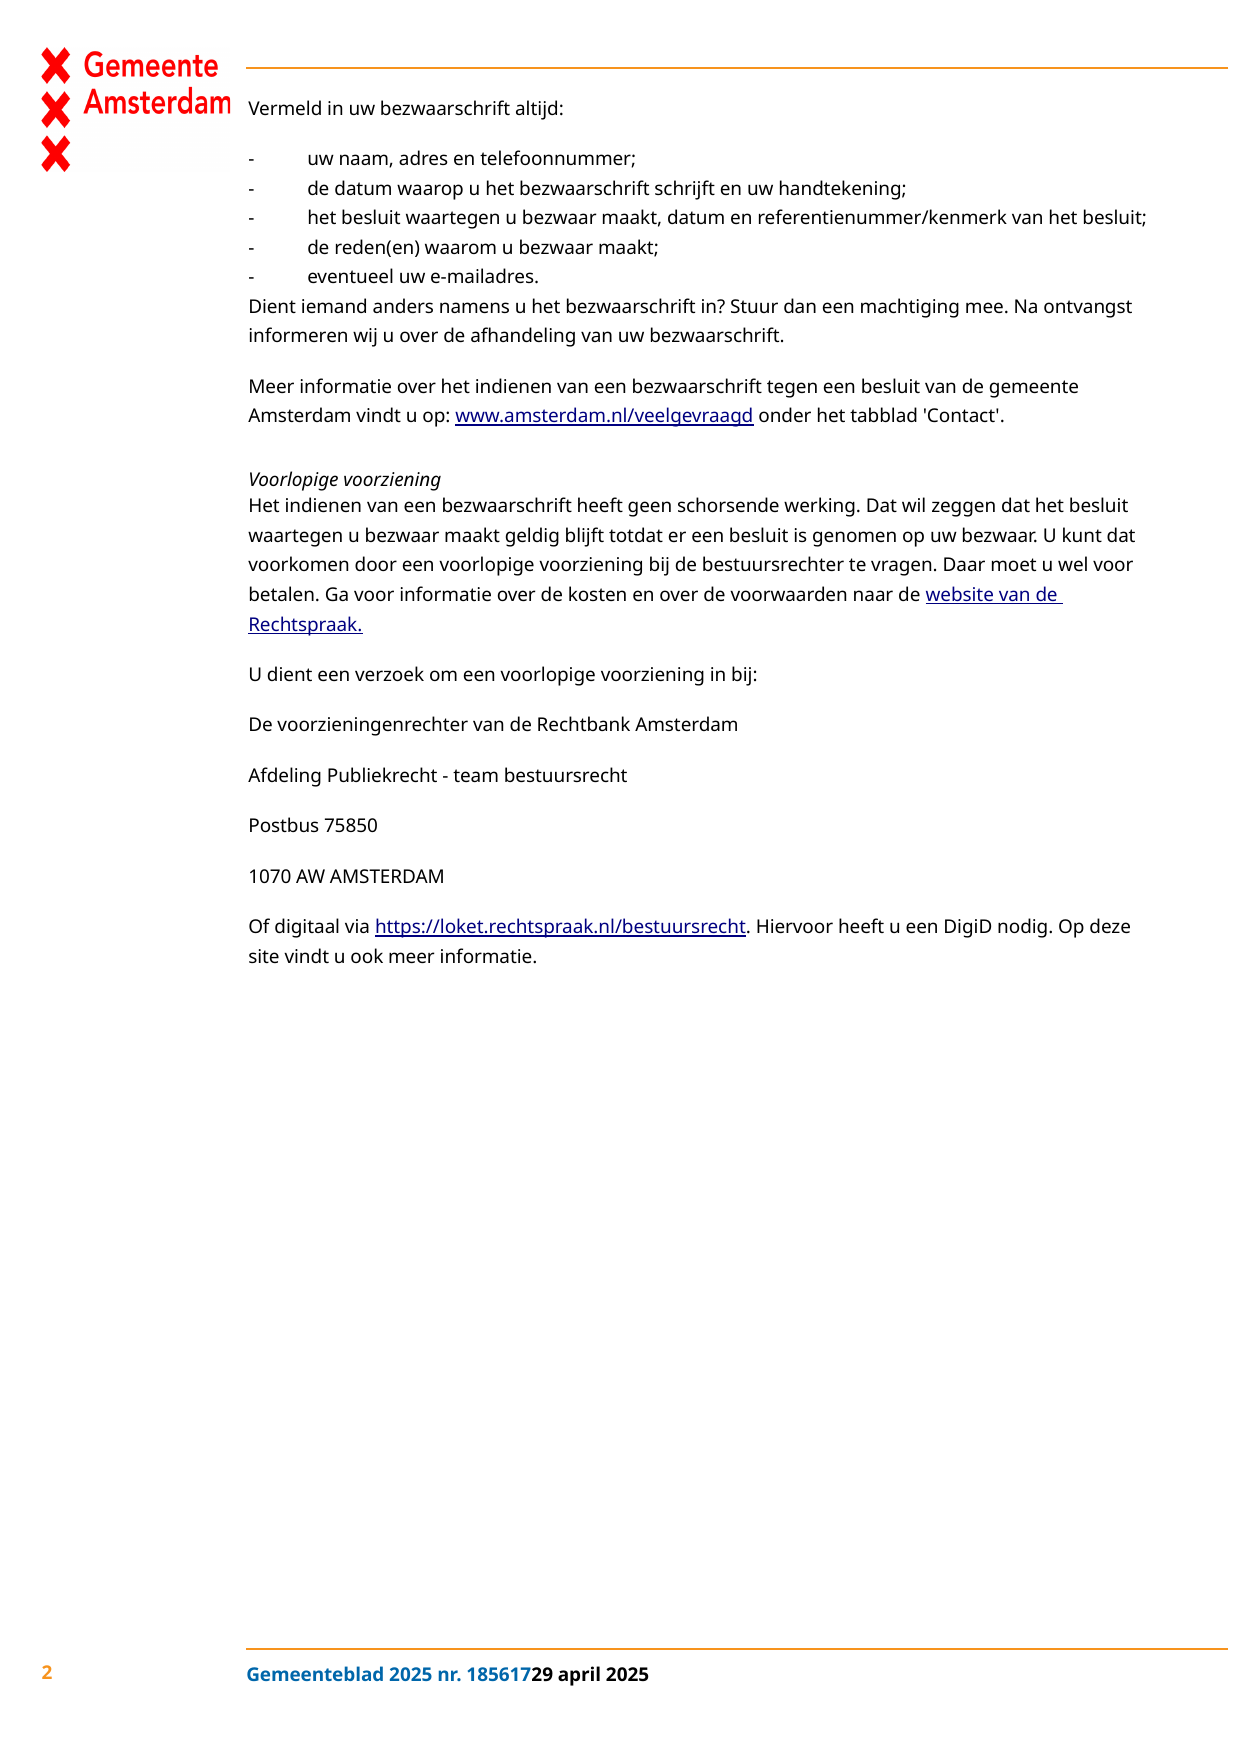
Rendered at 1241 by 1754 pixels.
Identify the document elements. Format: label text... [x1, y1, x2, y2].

list de reden(en) waarom u bezwaar maakt; [248, 234, 1152, 260]
text Of digitaal via https://loket.rechtspraak.nl/bestuursrecht. Hiervoor heeft u een DigiD nodig. Op deze site vindt u ook meer informatie. [248, 913, 1152, 968]
text Vermeld in uw bezwaarschrift altijd: [248, 95, 1152, 121]
list uw naam, adres en telefoonnummer; [248, 145, 1152, 171]
text Het indienen van een bezwaarschrift heeft geen schorsende werking. Dat wil zeggen dat het besluit waartegen u bezwaar maakt geldig blijft totdat er een besluit is genomen op uw bezwaar. U kunt dat voorkomen door een voorlopige voorziening bij de bestuursrechter te vragen. Daar moet u wel voor betalen. Ga voor informatie over de kosten en over de voorwaarden naar de website van de Rechtspraak. [248, 492, 1152, 636]
text De voorzieningenrechter van de Rechtbank Amsterdam [248, 712, 1152, 737]
text 1070 AW AMSTERDAM [248, 863, 1152, 888]
text Voorlopige voorziening [248, 467, 1152, 492]
list eventueel uw e-mailadres. [248, 263, 1152, 289]
text U dient een verzoek om een voorlopige voorziening in bij: [248, 661, 1152, 687]
text Dient iemand anders namens u het bezwaarschrift in? Stuur dan een machtiging mee. Na ontvangst informeren wij u over de afhandeling van uw bezwaarschrift. [248, 293, 1152, 348]
list het besluit waartegen u bezwaar maakt, datum en referentienummer/kenmerk van het besluit; [248, 204, 1152, 230]
text Postbus 75850 [248, 812, 1152, 838]
picture [41, 47, 231, 172]
text Afdeling Publiekrecht - team bestuursrecht [248, 762, 1152, 788]
list de datum waarop u het bezwaarschrift schrijft en uw handtekening; [248, 175, 1152, 201]
text Meer informatie over het indienen van een bezwaarschrift tegen een besluit van de gemeente Amsterdam vindt u op: www.amsterdam.nl/veelgevraagd onder het tabblad 'Contact'. [248, 373, 1152, 428]
